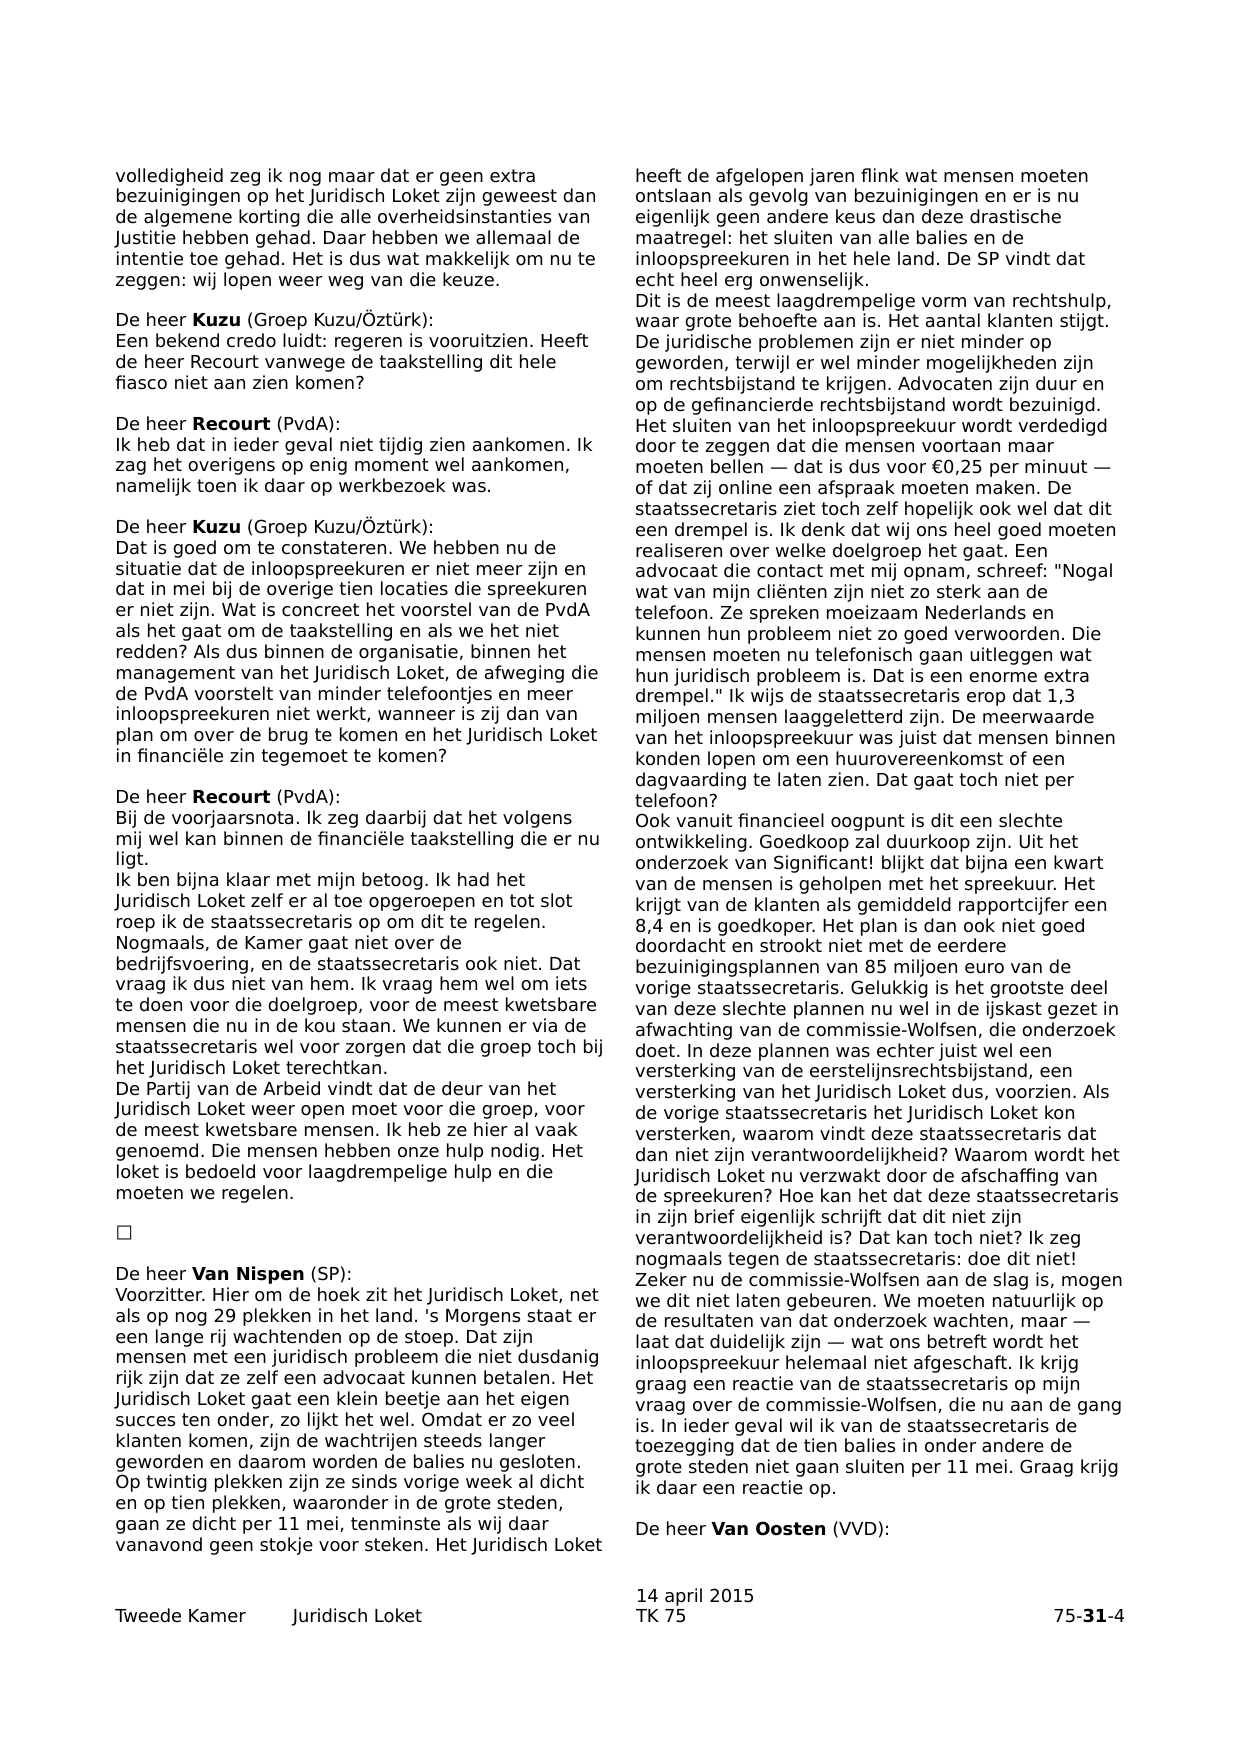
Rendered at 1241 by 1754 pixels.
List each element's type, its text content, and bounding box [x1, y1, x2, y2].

text ⬜ [115, 1223, 605, 1244]
text Ik heb dat in ieder geval niet tijdig zien aankomen. Ik zag het overigens op enig moment wel aankomen, namelijk toen ik daar op werkbezoek was. [115, 434, 605, 497]
text De heer Kuzu (Groep Kuzu/Öztürk): [115, 310, 605, 331]
text Voorzitter. Hier om de hoek zit het Juridisch Loket, net als op nog 29 plekken in het land. 's Morgens staat er een lange rij wachtenden op de stoep. Dat zijn mensen met een juridisch probleem die niet dusdanig rijk zijn dat ze zelf een advocaat kunnen betalen. Het Juridisch Loket gaat een klein beetje aan het eigen succes ten onder, zo lijkt het wel. Omdat er zo veel klanten komen, zijn de wachtrijen steeds langer geworden en daarom worden de balies nu gesloten. Op twintig plekken zijn ze sinds vorige week al dicht en op tien plekken, waaronder in de grote steden, gaan ze dicht per 11 mei, tenminste als wij daar vanavond geen stokje voor steken. Het Juridisch Loket [115, 1285, 605, 1556]
text De heer Recourt (PvdA): [115, 787, 605, 807]
text Zeker nu de commissie-Wolfsen aan de slag is, mogen we dit niet laten gebeuren. We moeten natuurlijk op de resultaten van dat onderzoek wachten, maar — laat dat duidelijk zijn — wat ons betreft wordt het inloopspreekuur helemaal niet afgeschaft. Ik krijg graag een reactie van de staatssecretaris op mijn vraag over de commissie-Wolfsen, die nu aan de gang is. In ieder geval wil ik van de staatssecretaris de toezegging dat de tien balies in onder andere de grote steden niet gaan sluiten per 11 mei. Graag krijg ik daar een reactie op. [635, 1269, 1125, 1499]
text volledigheid zeg ik nog maar dat er geen extra bezuinigingen op het Juridisch Loket zijn geweest dan de algemene korting die alle overheidsinstanties van Justitie hebben gehad. Daar hebben we allemaal de intentie toe gehad. Het is dus wat makkelijk om nu te zeggen: wij lopen weer weg van die keuze. [115, 165, 605, 290]
text Ik ben bijna klaar met mijn betoog. Ik had het Juridisch Loket zelf er al toe opgeroepen en tot slot roep ik de staatssecretaris op om dit te regelen. Nogmaals, de Kamer gaat niet over de bedrijfsvoering, en de staatssecretaris ook niet. Dat vraag ik dus niet van hem. Ik vraag hem wel om iets te doen voor die doelgroep, voor de meest kwetsbare mensen die nu in de kou staan. We kunnen er via de staatssecretaris wel voor zorgen dat die groep toch bij het Juridisch Loket terechtkan. [115, 870, 605, 1078]
text De heer Kuzu (Groep Kuzu/Öztürk): [115, 517, 605, 537]
text De heer Recourt (PvdA): [115, 413, 605, 434]
text Dat is goed om te constateren. We hebben nu de situatie dat de inloopspreekuren er niet meer zijn en dat in mei bij de overige tien locaties die spreekuren er niet zijn. Wat is concreet het voorstel van de PvdA als het gaat om de taakstelling en als we het niet redden? Als dus binnen de organisatie, binnen het management van het Juridisch Loket, de afweging die de PvdA voorstelt van minder telefoontjes en meer inloopspreekuren niet werkt, wanneer is zij dan van plan om over de brug te komen en het Juridisch Loket in financiële zin tegemoet te komen? [115, 537, 605, 767]
text De heer Van Oosten (VVD): [635, 1519, 1125, 1539]
text heeft de afgelopen jaren flink wat mensen moeten ontslaan als gevolg van bezuinigingen en er is nu eigenlijk geen andere keus dan deze drastische maatregel: het sluiten van alle balies en de inloopspreekuren in het hele land. De SP vindt dat echt heel erg onwenselijk. [635, 165, 1125, 290]
text De Partij van de Arbeid vindt dat de deur van het Juridisch Loket weer open moet voor die groep, voor de meest kwetsbare mensen. Ik heb ze hier al vaak genoemd. Die mensen hebben onze hulp nodig. Het loket is bedoeld voor laagdrempelige hulp en die moeten we regelen. [115, 1078, 605, 1203]
text Het sluiten van het inloopspreekuur wordt verdedigd door te zeggen dat die mensen voortaan maar moeten bellen — dat is dus voor €0,25 per minuut — of dat zij online een afspraak moeten maken. De staatssecretaris ziet toch zelf hopelijk ook wel dat dit een drempel is. Ik denk dat wij ons heel goed moeten realiseren over welke doelgroep het gaat. Een advocaat die contact met mij opnam, schreef: "Nogal wat van mijn cliënten zijn niet zo sterk aan de telefoon. Ze spreken moeizaam Nederlands en kunnen hun probleem niet zo goed verwoorden. Die mensen moeten nu telefonisch gaan uitleggen wat hun juridisch probleem is. Dat is een enorme extra drempel." Ik wijs de staatssecretaris erop dat 1,3 miljoen mensen laaggeletterd zijn. De meerwaarde van het inloopspreekuur was juist dat mensen binnen konden lopen om een huurovereenkomst of een dagvaarding te laten zien. Dat gaat toch niet per telefoon? [635, 415, 1125, 811]
text Dit is de meest laagdrempelige vorm van rechtshulp, waar grote behoefte aan is. Het aantal klanten stijgt. De juridische problemen zijn er niet minder op geworden, terwijl er wel minder mogelijkheden zijn om rechtsbijstand te krijgen. Advocaten zijn duur en op de gefinancierde rechtsbijstand wordt bezuinigd. [635, 290, 1125, 415]
text De heer Van Nispen (SP): [115, 1264, 605, 1285]
text Bij de voorjaarsnota. Ik zeg daarbij dat het volgens mij wel kan binnen de financiële taakstelling die er nu ligt. [115, 807, 605, 870]
text Een bekend credo luidt: regeren is vooruitzien. Heeft de heer Recourt vanwege de taakstelling dit hele fiasco niet aan zien komen? [115, 331, 605, 393]
text Ook vanuit financieel oogpunt is dit een slechte ontwikkeling. Goedkoop zal duurkoop zijn. Uit het onderzoek van Significant! blijkt dat bijna een kwart van de mensen is geholpen met het spreekuur. Het krijgt van de klanten als gemiddeld rapportcijfer een 8,4 en is goedkoper. Het plan is dan ook niet goed doordacht en strookt niet met de eerdere bezuinigingsplannen van 85 miljoen euro van de vorige staatssecretaris. Gelukkig is het grootste deel van deze slechte plannen nu wel in de ijskast gezet in afwachting van de commissie-Wolfsen, die onderzoek doet. In deze plannen was echter juist wel een versterking van de eerstelijnsrechtsbijstand, een versterking van het Juridisch Loket dus, voorzien. Als de vorige staatssecretaris het Juridisch Loket kon versterken, waarom vindt deze staatssecretaris dat dan niet zijn verantwoordelijkheid? Waarom wordt het Juridisch Loket nu verzwakt door de afschaffing van de spreekuren? Hoe kan het dat deze staatssecretaris in zijn brief eigenlijk schrijft dat dit niet zijn verantwoordelijkheid is? Dat kan toch niet? Ik zeg nogmaals tegen de staatssecretaris: doe dit niet! [635, 811, 1125, 1269]
